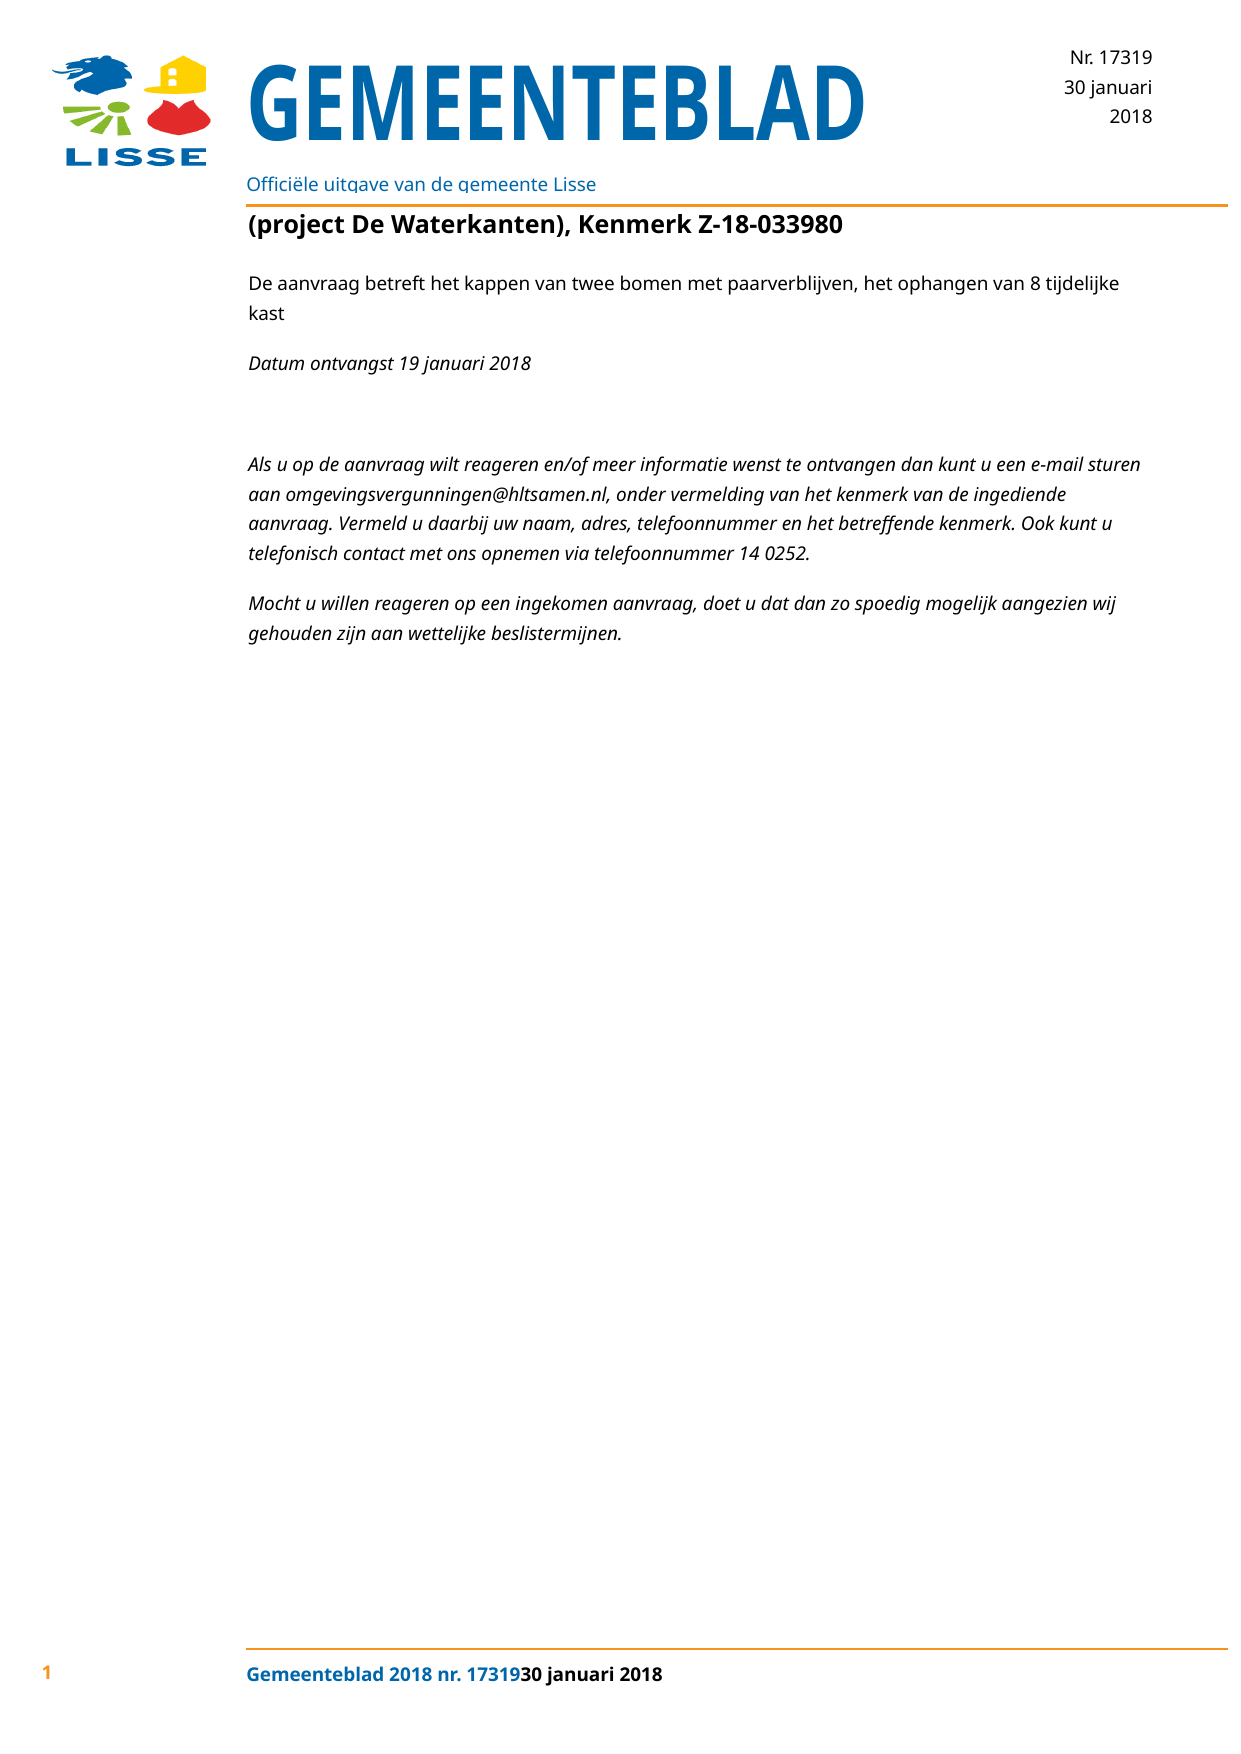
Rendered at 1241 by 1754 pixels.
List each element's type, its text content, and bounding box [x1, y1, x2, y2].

text Datum ontvangst 19 januari 2018 [248, 350, 1152, 376]
text Als u op de aanvraag wilt reageren en/of meer informatie wenst te ontvangen dan kunt u een e-mail sturen aan omgevingsvergunningen@hltsamen.nl, onder vermelding van het kenmerk van de ingediende aanvraag. Vermeld u daarbij uw naam, adres, telefoonnummer en het betreffende kenmerk. Ook kunt u telefonisch contact met ons opnemen via telefoonnummer 14 0252. [248, 451, 1152, 566]
text De aanvraag betreft het kappen van twee bomen met paarverblijven, het ophangen van 8 tijdelijke kast [248, 270, 1152, 326]
picture [41, 47, 231, 172]
text Mocht u willen reageren op een ingekomen aanvraag, doet u dat dan zo spoedig mogelijk aangezien wij gehouden zijn aan wettelijke beslistermijnen. [248, 590, 1152, 646]
text (project De Waterkanten), Kenmerk Z-18-033980 [248, 207, 1152, 241]
